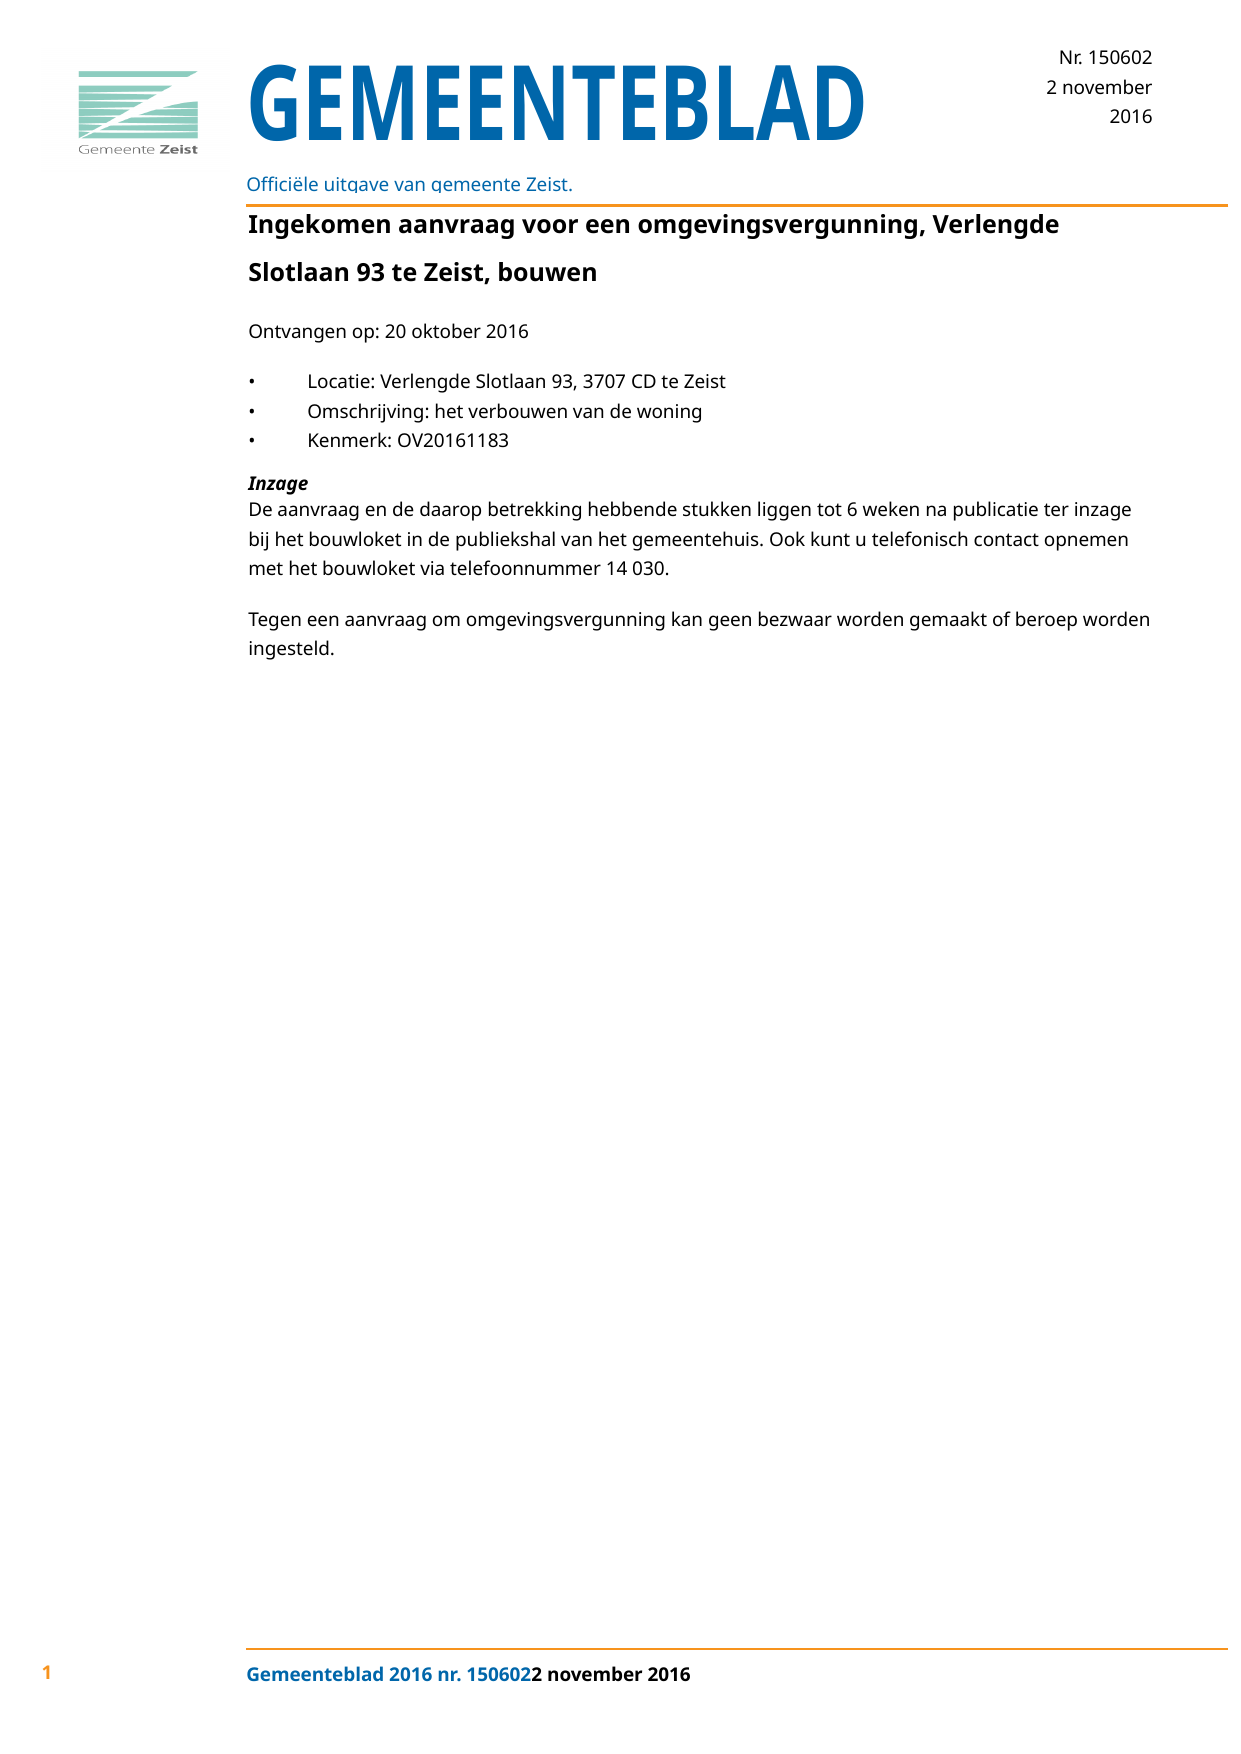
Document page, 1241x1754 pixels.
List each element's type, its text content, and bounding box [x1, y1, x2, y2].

list Kenmerk: OV20161183 [248, 427, 1152, 453]
text Ontvangen op: 20 oktober 2016 [248, 318, 1152, 344]
list Omschrijving: het verbouwen van de woning [248, 398, 1152, 424]
list Locatie: Verlengde Slotlaan 93, 3707 CD te Zeist [248, 368, 1152, 394]
text De aanvraag en de daarop betrekking hebbende stukken liggen tot 6 weken na publicatie ter inzage bij het bouwloket in de publiekshal van het gemeentehuis. Ook kunt u telefonisch contact opnemen met het bouwloket via telefoonnummer 14 030. [248, 496, 1152, 581]
text Inzage [248, 471, 1152, 496]
text Tegen een aanvraag om omgevingsvergunning kan geen bezwaar worden gemaakt of beroep worden ingesteld. [248, 606, 1152, 661]
picture [41, 47, 231, 172]
text Ingekomen aanvraag voor een omgevingsvergunning, Verlengde Slotlaan 93 te Zeist, bouwen [248, 207, 1152, 288]
